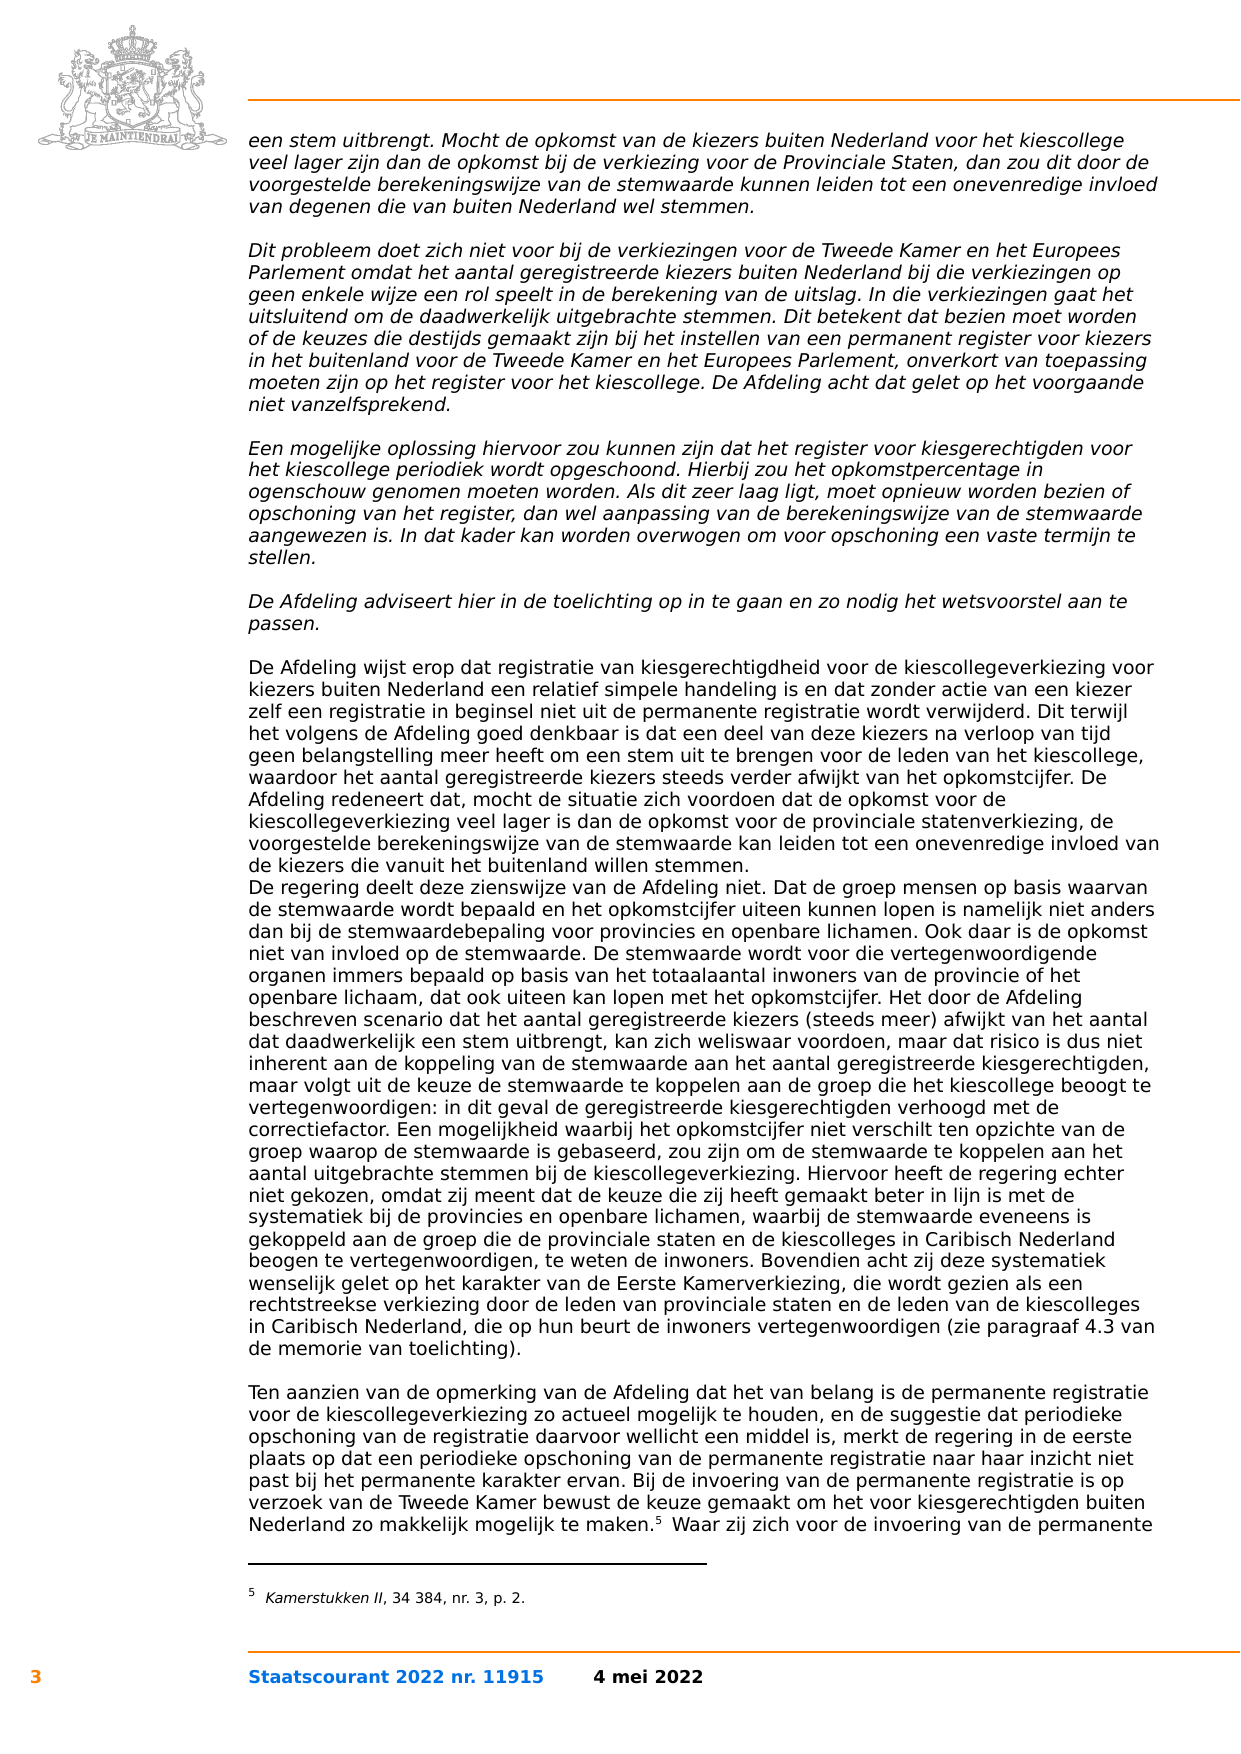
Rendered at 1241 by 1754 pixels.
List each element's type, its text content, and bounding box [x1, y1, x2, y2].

text een stem uitbrengt. Mocht de opkomst van de kiezers buiten Nederland voor het kiescollege veel lager zijn dan de opkomst bij de verkiezing voor de Provinciale Staten, dan zou dit door de voorgestelde berekeningswijze van de stemwaarde kunnen leiden tot een onevenredige invloed van degenen die van buiten Nederland wel stemmen. [248, 130, 1163, 218]
text De Afdeling adviseert hier in de toelichting op in te gaan en zo nodig het wetsvoorstel aan te passen. [248, 591, 1163, 635]
text Dit probleem doet zich niet voor bij de verkiezingen voor de Tweede Kamer en het Europees Parlement omdat het aantal geregistreerde kiezers buiten Nederland bij die verkiezingen op geen enkele wijze een rol speelt in de berekening van de uitslag. In die verkiezingen gaat het uitsluitend om de daadwerkelijk uitgebrachte stemmen. Dit betekent dat bezien moet worden of de keuzes die destijds gemaakt zijn bij het instellen van een permanent register voor kiezers in het buitenland voor de Tweede Kamer en het Europees Parlement, onverkort van toepassing moeten zijn op het register voor het kiescollege. De Afdeling acht dat gelet op het voorgaande niet vanzelfsprekend. [248, 240, 1163, 416]
text Kamerstukken II, 34 384, nr. 3, p. 2. [248, 1586, 1163, 1608]
text Een mogelijke oplossing hiervoor zou kunnen zijn dat het register voor kiesgerechtigden voor het kiescollege periodiek wordt opgeschoond. Hierbij zou het opkomstpercentage in ogenschouw genomen moeten worden. Als dit zeer laag ligt, moet opnieuw worden bezien of opschoning van het register, dan wel aanpassing van de berekeningswijze van de stemwaarde aangewezen is. In dat kader kan worden overwogen om voor opschoning een vaste termijn te stellen. [248, 437, 1163, 569]
text De regering deelt deze zienswijze van de Afdeling niet. Dat de groep mensen op basis waarvan de stemwaarde wordt bepaald en het opkomstcijfer uiteen kunnen lopen is namelijk niet anders dan bij de stemwaardebepaling voor provincies en openbare lichamen. Ook daar is de opkomst niet van invloed op de stemwaarde. De stemwaarde wordt voor die vertegenwoordigende organen immers bepaald op basis van het totaalaantal inwoners van de provincie of het openbare lichaam, dat ook uiteen kan lopen met het opkomstcijfer. Het door de Afdeling beschreven scenario dat het aantal geregistreerde kiezers (steeds meer) afwijkt van het aantal dat daadwerkelijk een stem uitbrengt, kan zich weliswaar voordoen, maar dat risico is dus niet inherent aan de koppeling van de stemwaarde aan het aantal geregistreerde kiesgerechtigden, maar volgt uit de keuze de stemwaarde te koppelen aan de groep die het kiescollege beoogt te vertegenwoordigen: in dit geval de geregistreerde kiesgerechtigden verhoogd met de correctiefactor. Een mogelijkheid waarbij het opkomstcijfer niet verschilt ten opzichte van de groep waarop de stemwaarde is gebaseerd, zou zijn om de stemwaarde te koppelen aan het aantal uitgebrachte stemmen bij de kiescollegeverkiezing. Hiervoor heeft de regering echter niet gekozen, omdat zij meent dat de keuze die zij heeft gemaakt beter in lijn is met de systematiek bij de provincies en openbare lichamen, waarbij de stemwaarde eveneens is gekoppeld aan de groep die de provinciale staten en de kiescolleges in Caribisch Nederland beogen te vertegenwoordigen, te weten de inwoners. Bovendien acht zij deze systematiek wenselijk gelet op het karakter van de Eerste Kamerverkiezing, die wordt gezien als een rechtstreekse verkiezing door de leden van provinciale staten en de leden van de kiescolleges in Caribisch Nederland, die op hun beurt de inwoners vertegenwoordigen (zie paragraaf 4.3 van de memorie van toelichting). [248, 877, 1163, 1360]
picture [38, 25, 227, 150]
text Ten aanzien van de opmerking van de Afdeling dat het van belang is de permanente registratie voor de kiescollegeverkiezing zo actueel mogelijk te houden, en de suggestie dat periodieke opschoning van de registratie daarvoor wellicht een middel is, merkt de regering in de eerste plaats op dat een periodieke opschoning van de permanente registratie naar haar inzicht niet past bij het permanente karakter ervan. Bij de invoering van de permanente registratie is op verzoek van de Tweede Kamer bewust de keuze gemaakt om het voor kiesgerechtigden buiten Nederland zo makkelijk mogelijk te maken. Waar zij zich voor de invoering van de permanente [248, 1382, 1163, 1536]
text De Afdeling wijst erop dat registratie van kiesgerechtigdheid voor de kiescollegeverkiezing voor kiezers buiten Nederland een relatief simpele handeling is en dat zonder actie van een kiezer zelf een registratie in beginsel niet uit de permanente registratie wordt verwijderd. Dit terwijl het volgens de Afdeling goed denkbaar is dat een deel van deze kiezers na verloop van tijd geen belangstelling meer heeft om een stem uit te brengen voor de leden van het kiescollege, waardoor het aantal geregistreerde kiezers steeds verder afwijkt van het opkomstcijfer. De Afdeling redeneert dat, mocht de situatie zich voordoen dat de opkomst voor de kiescollegeverkiezing veel lager is dan de opkomst voor de provinciale statenverkiezing, de voorgestelde berekeningswijze van de stemwaarde kan leiden tot een onevenredige invloed van de kiezers die vanuit het buitenland willen stemmen. [248, 657, 1163, 877]
